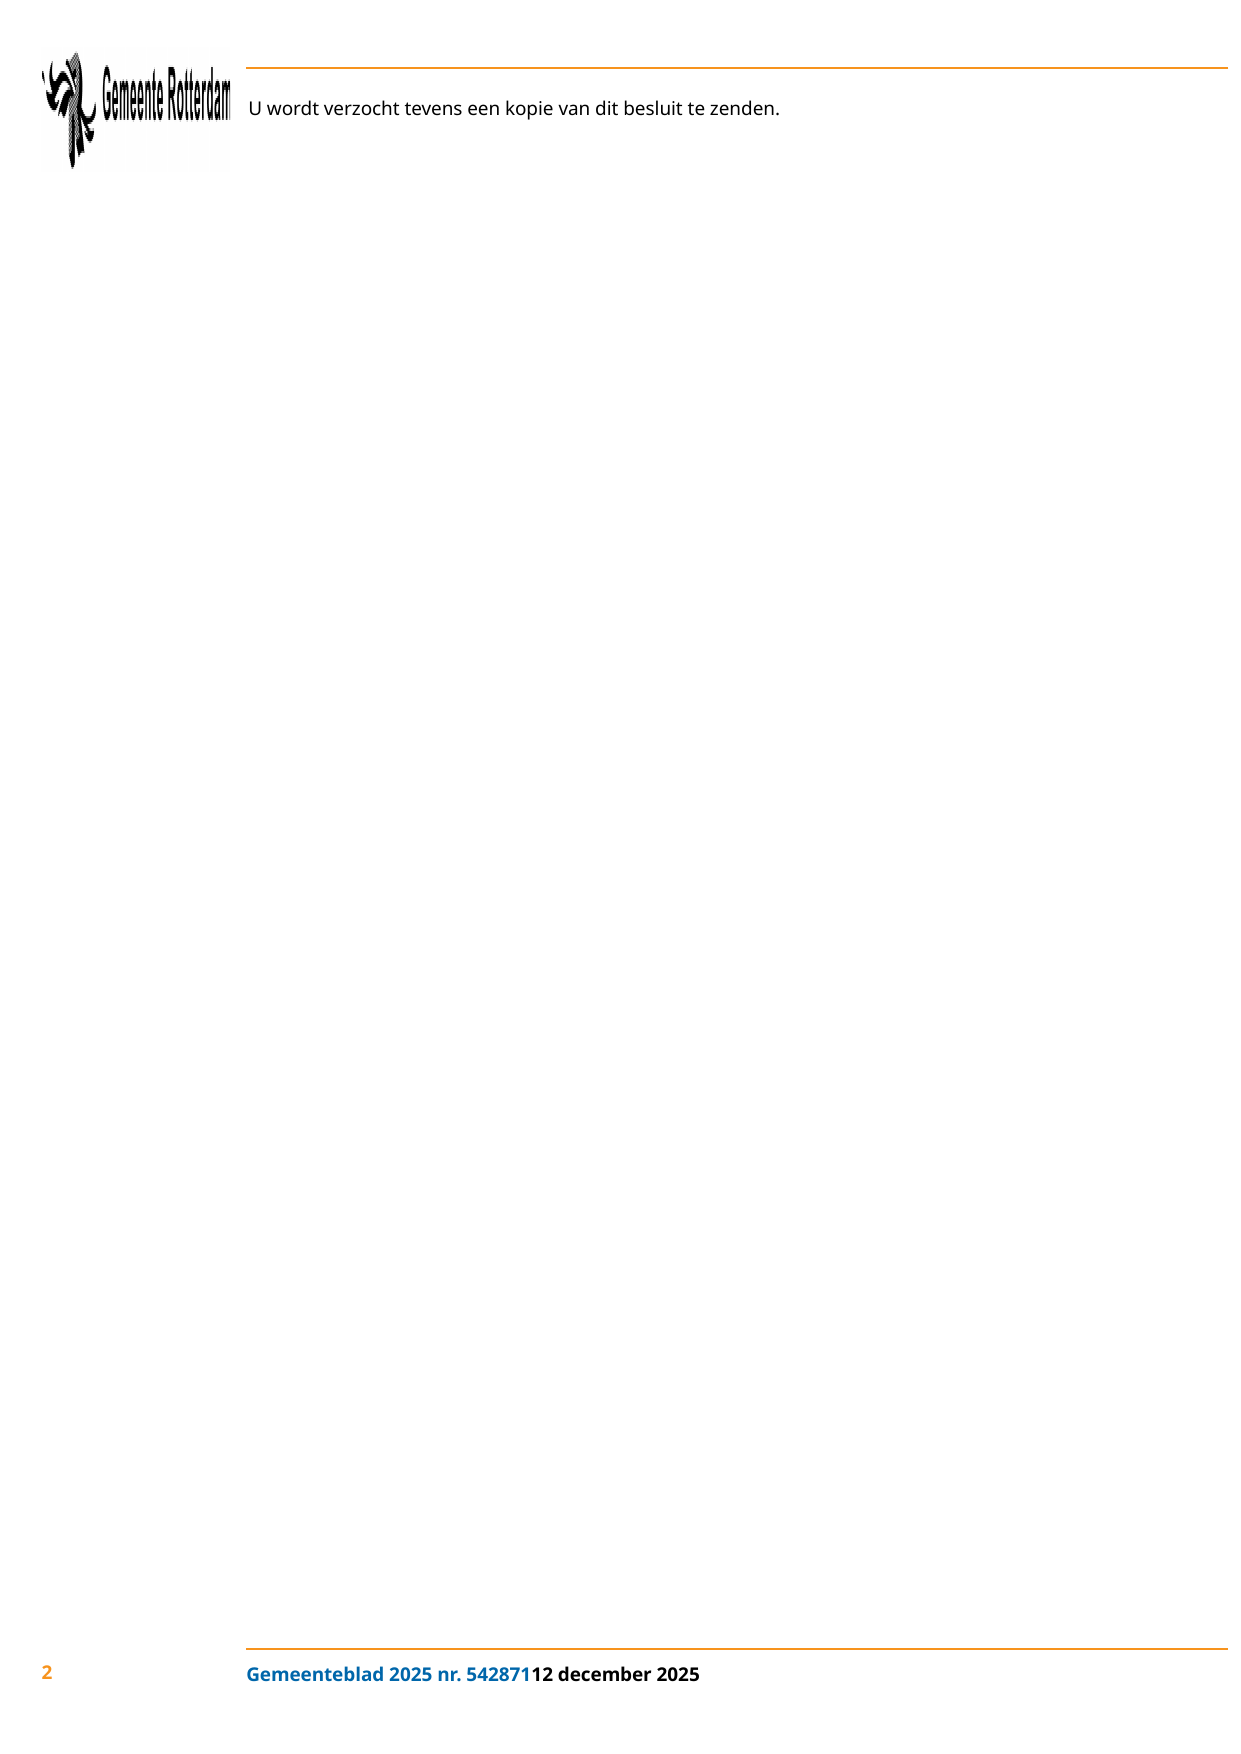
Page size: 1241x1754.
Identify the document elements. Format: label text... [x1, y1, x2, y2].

picture [41, 47, 231, 172]
text U wordt verzocht tevens een kopie van dit besluit te zenden. [248, 95, 1152, 121]
